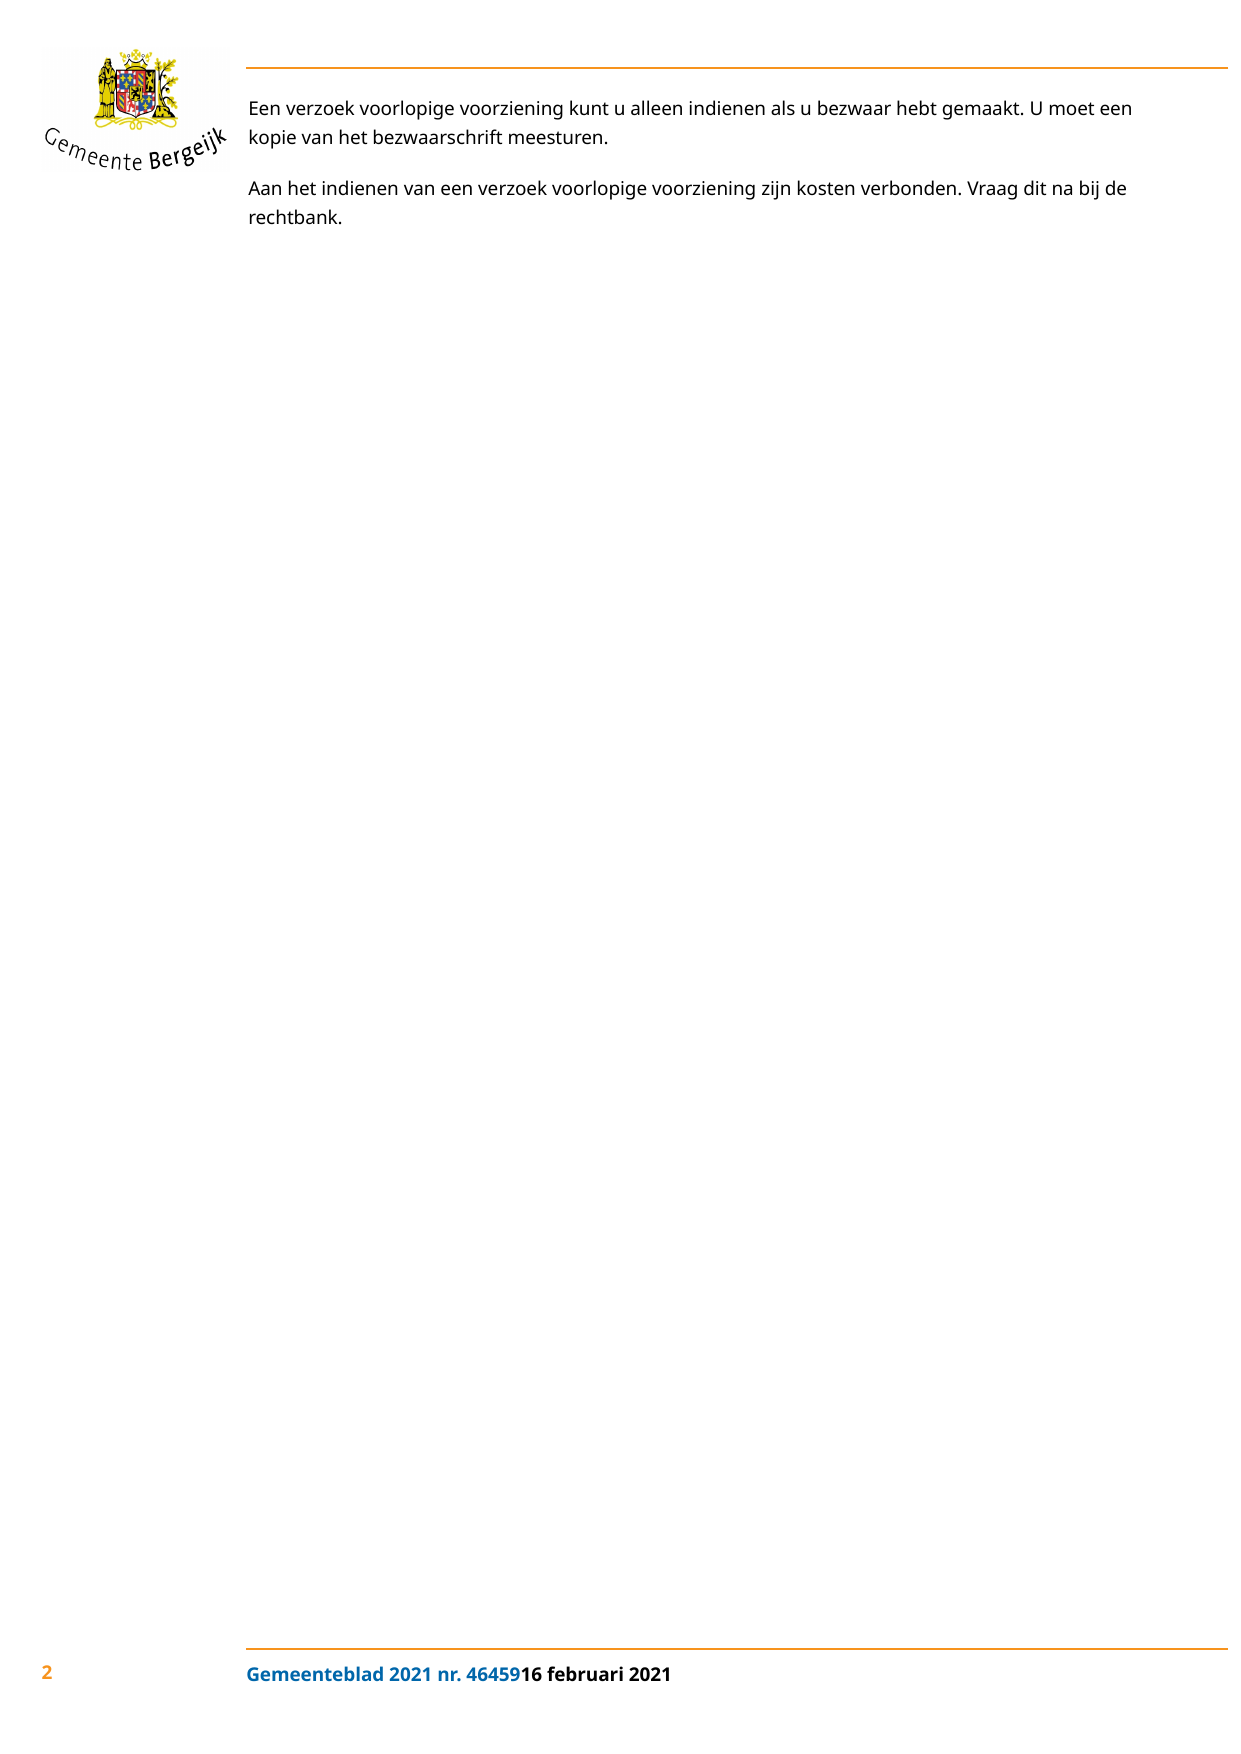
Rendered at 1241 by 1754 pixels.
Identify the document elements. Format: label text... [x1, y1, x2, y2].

picture [41, 47, 231, 172]
text Aan het indienen van een verzoek voorlopige voorziening zijn kosten verbonden. Vraag dit na bij de rechtbank. [248, 175, 1152, 230]
text Een verzoek voorlopige voorziening kunt u alleen indienen als u bezwaar hebt gemaakt. U moet een kopie van het bezwaarschrift meesturen. [248, 95, 1152, 150]
